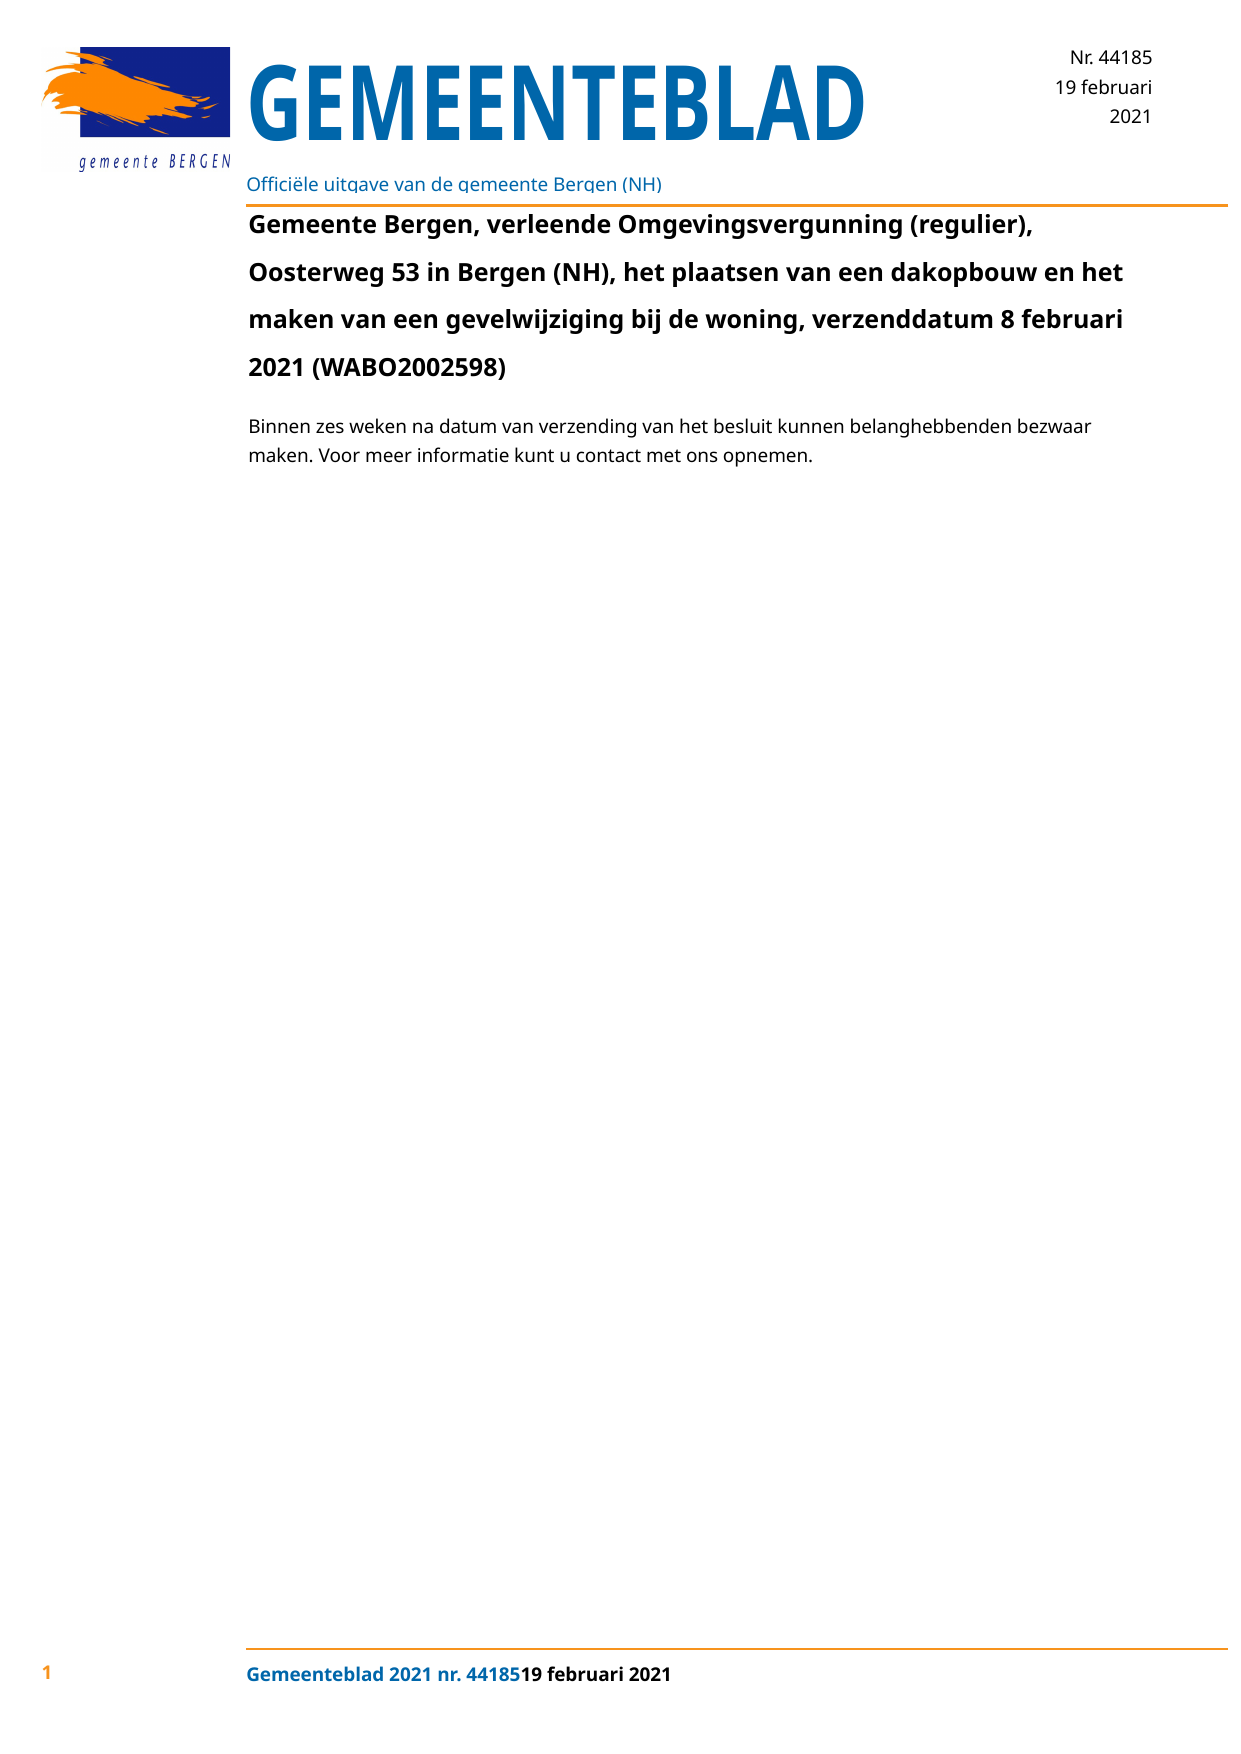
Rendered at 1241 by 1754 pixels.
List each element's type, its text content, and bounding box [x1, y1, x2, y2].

text Gemeente Bergen, verleende Omgevingsvergunning (regulier), Oosterweg 53 in Bergen (NH), het plaatsen van een dakopbouw en het maken van een gevelwijziging bij de woning, verzenddatum 8 februari 2021 (WABO2002598) [248, 207, 1152, 384]
text Binnen zes weken na datum van verzending van het besluit kunnen belanghebbenden bezwaar maken. Voor meer informatie kunt u contact met ons opnemen. [248, 413, 1152, 468]
picture [41, 47, 231, 172]
